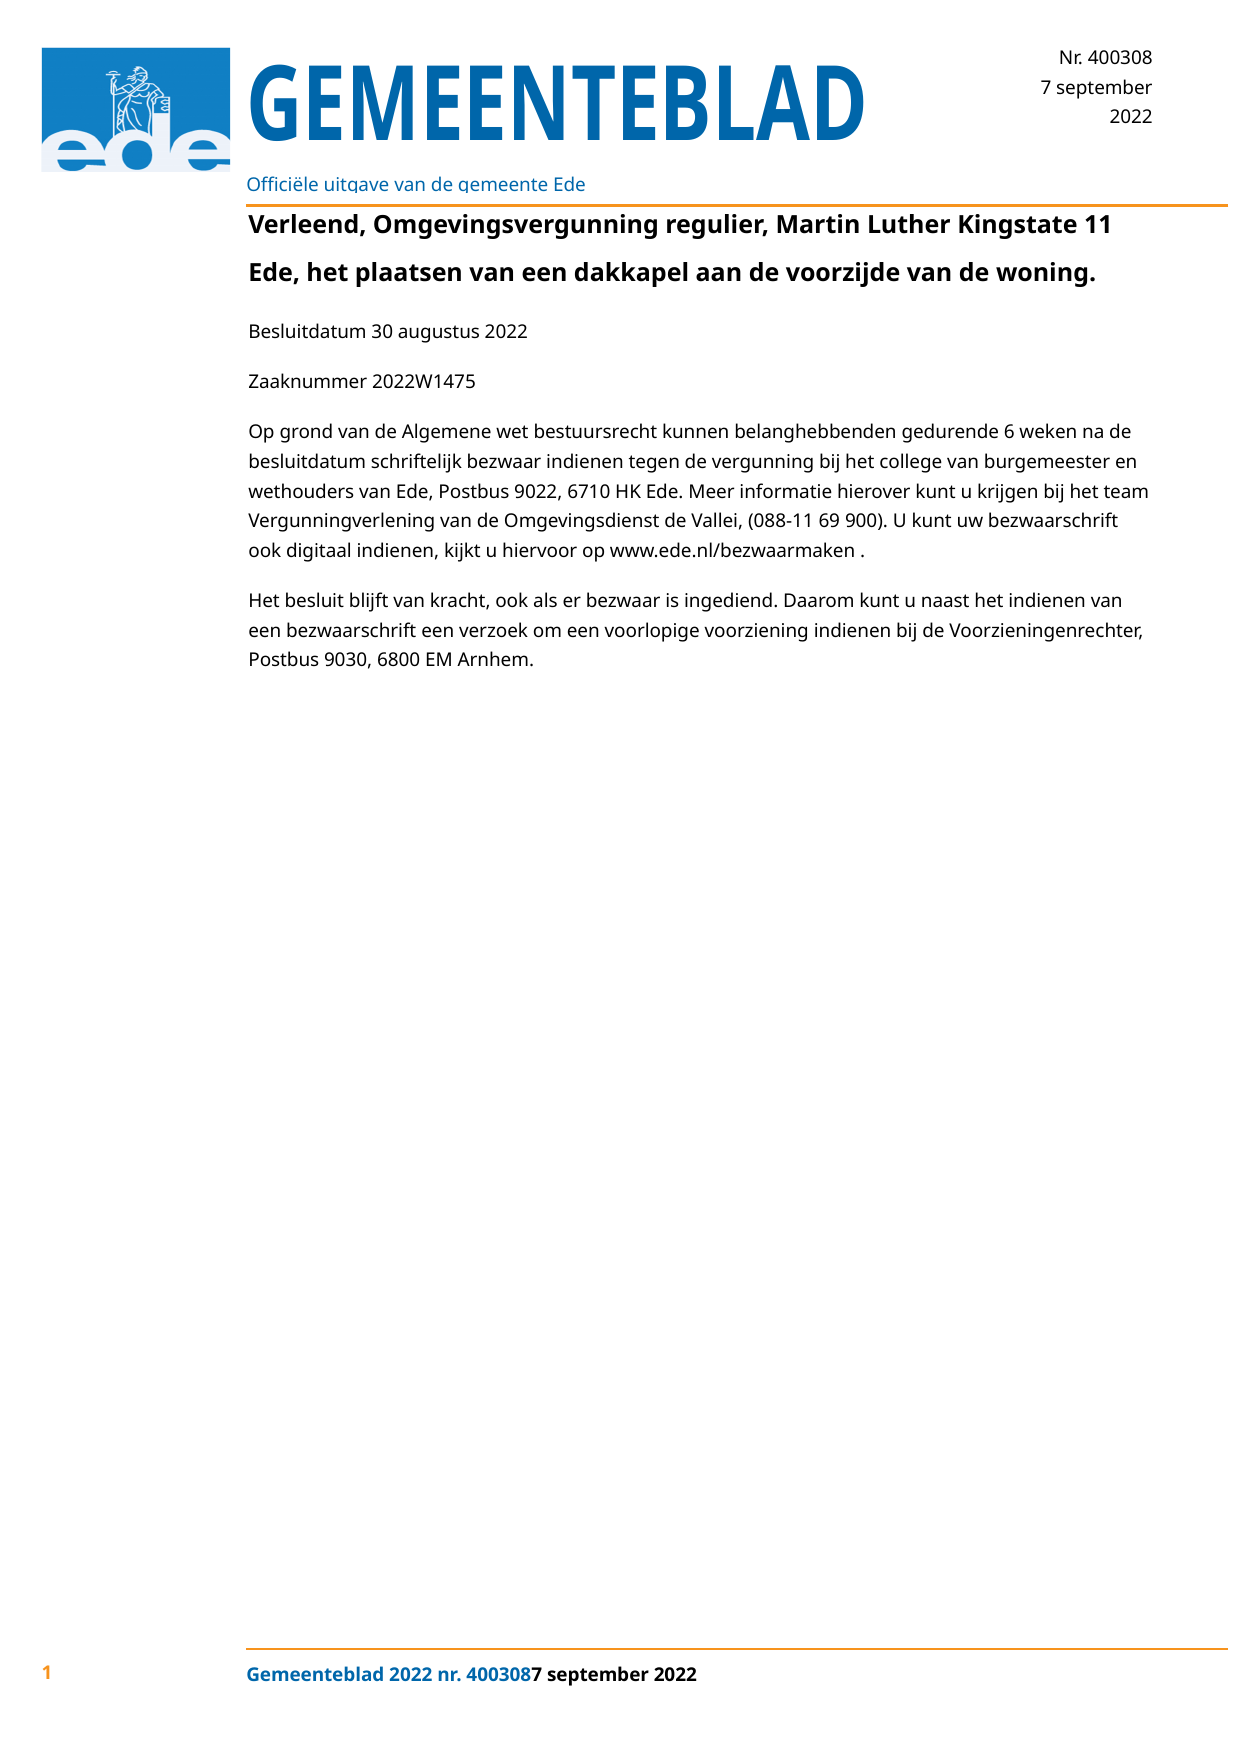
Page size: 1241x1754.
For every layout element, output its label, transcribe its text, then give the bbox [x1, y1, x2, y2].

picture [41, 47, 231, 172]
text Besluitdatum 30 augustus 2022 [248, 318, 1152, 344]
text Het besluit blijft van kracht, ook als er bezwaar is ingediend. Daarom kunt u naast het indienen van een bezwaarschrift een verzoek om een voorlopige voorziening indienen bij de Voorzieningenrechter, Postbus 9030, 6800 EM Arnhem. [248, 587, 1152, 672]
text Verleend, Omgevingsvergunning regulier, Martin Luther Kingstate 11 Ede, het plaatsen van een dakkapel aan de voorzijde van de woning. [248, 207, 1152, 288]
text Op grond van de Algemene wet bestuursrecht kunnen belanghebbenden gedurende 6 weken na de besluitdatum schriftelijk bezwaar indienen tegen de vergunning bij het college van burgemeester en wethouders van Ede, Postbus 9022, 6710 HK Ede. Meer informatie hierover kunt u krijgen bij het team Vergunningverlening van de Omgevingsdienst de Vallei, (088-11 69 900). U kunt uw bezwaarschrift ook digitaal indienen, kijkt u hiervoor op www.ede.nl/bezwaarmaken . [248, 419, 1152, 563]
text Zaaknummer 2022W1475 [248, 368, 1152, 394]
